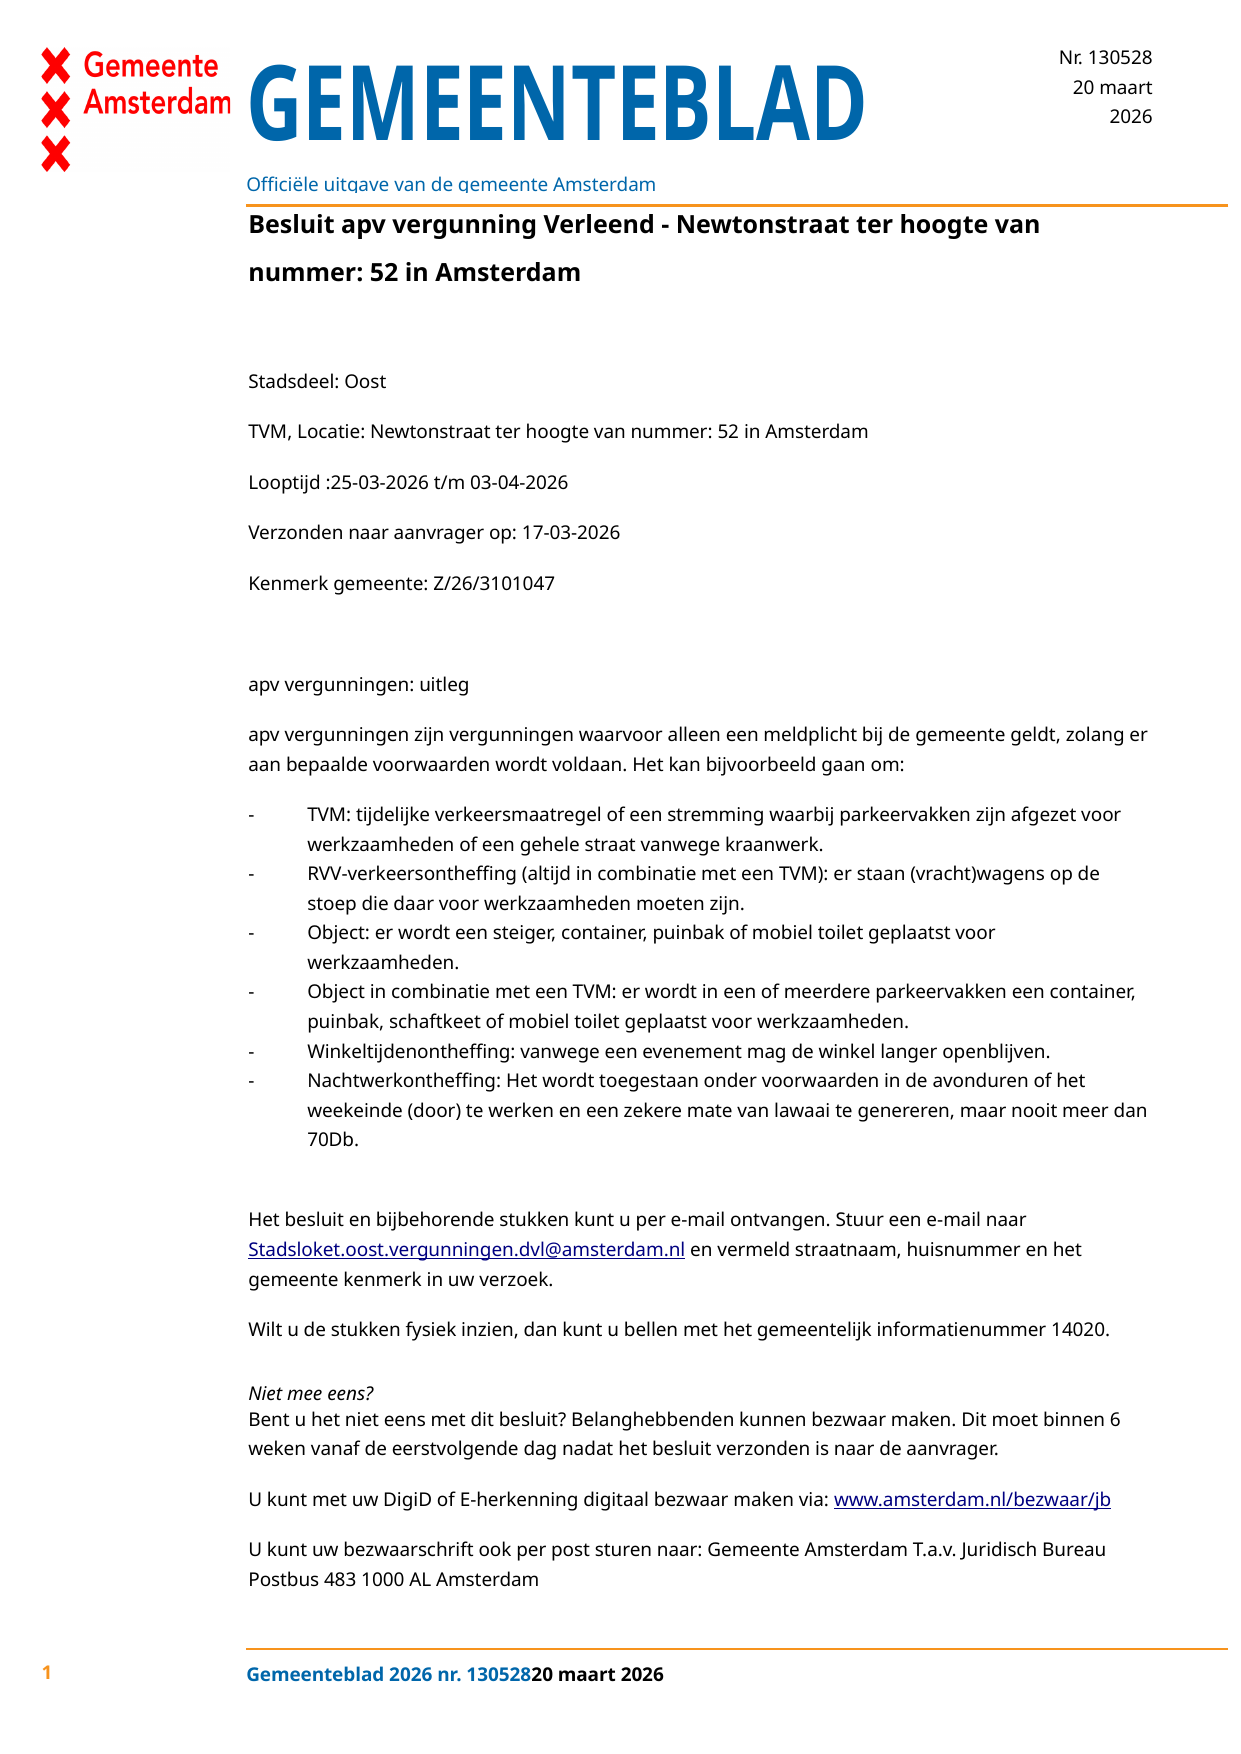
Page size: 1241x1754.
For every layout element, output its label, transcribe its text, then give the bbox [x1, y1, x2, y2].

text Bent u het niet eens met dit besluit? Belanghebbenden kunnen bezwaar maken. Dit moet binnen 6 weken vanaf de eerstvolgende dag nadat het besluit verzonden is naar de aanvrager. [248, 1406, 1152, 1461]
picture [41, 47, 231, 172]
text Kenmerk gemeente: Z/26/3101047 [248, 570, 1152, 596]
text Verzonden naar aanvrager op: 17-03-2026 [248, 519, 1152, 545]
text Stadsdeel: Oost [248, 368, 1152, 394]
text Het besluit en bijbehorende stukken kunt u per e-mail ontvangen. Stuur een e-mail naar Stadsloket.oost.vergunningen.dvl@amsterdam.nl en vermeld straatnaam, huisnummer en het gemeente kenmerk in uw verzoek. [248, 1207, 1152, 1292]
text apv vergunningen zijn vergunningen waarvoor alleen een meldplicht bij de gemeente geldt, zolang er aan bepaalde voorwaarden wordt voldaan. Het kan bijvoorbeeld gaan om: [248, 721, 1152, 777]
list RVV-verkeersontheffing (altijd in combinatie met een TVM): er staan (vracht)wagens op de stoep die daar voor werkzaamheden moeten zijn. [248, 860, 1152, 916]
text Niet mee eens? [248, 1380, 1152, 1406]
list Object in combinatie met een TVM: er wordt in een of meerdere parkeervakken een container, puinbak, schaftkeet of mobiel toilet geplaatst voor werkzaamheden. [248, 979, 1152, 1034]
text apv vergunningen: uitleg [248, 671, 1152, 697]
text Besluit apv vergunning Verleend - Newtonstraat ter hoogte van nummer: 52 in Amsterdam [248, 207, 1152, 288]
text Wilt u de stukken fysiek inzien, dan kunt u bellen met het gemeentelijk informatienummer 14020. [248, 1316, 1152, 1342]
list Nachtwerkontheffing: Het wordt toegestaan onder voorwaarden in de avonduren of het weekeinde (door) te werken en een zekere mate van lawaai te genereren, maar nooit meer dan 70Db. [248, 1067, 1152, 1152]
text U kunt uw bezwaarschrift ook per post sturen naar: Gemeente Amsterdam T.a.v. Juridisch Bureau Postbus 483 1000 AL Amsterdam [248, 1536, 1152, 1592]
text TVM, Locatie: Newtonstraat ter hoogte van nummer: 52 in Amsterdam [248, 419, 1152, 444]
list Object: er wordt een steiger, container, puinbak of mobiel toilet geplaatst voor werkzaamheden. [248, 919, 1152, 975]
text U kunt met uw DigiD of E-herkenning digitaal bezwaar maken via: www.amsterdam.nl/bezwaar/jb [248, 1486, 1152, 1512]
text Looptijd :25-03-2026 t/m 03-04-2026 [248, 469, 1152, 495]
list Winkeltijdenontheffing: vanwege een evenement mag de winkel langer openblijven. [248, 1038, 1152, 1064]
list TVM: tijdelijke verkeersmaatregel of een stremming waarbij parkeervakken zijn afgezet voor werkzaamheden of een gehele straat vanwege kraanwerk. [248, 801, 1152, 857]
